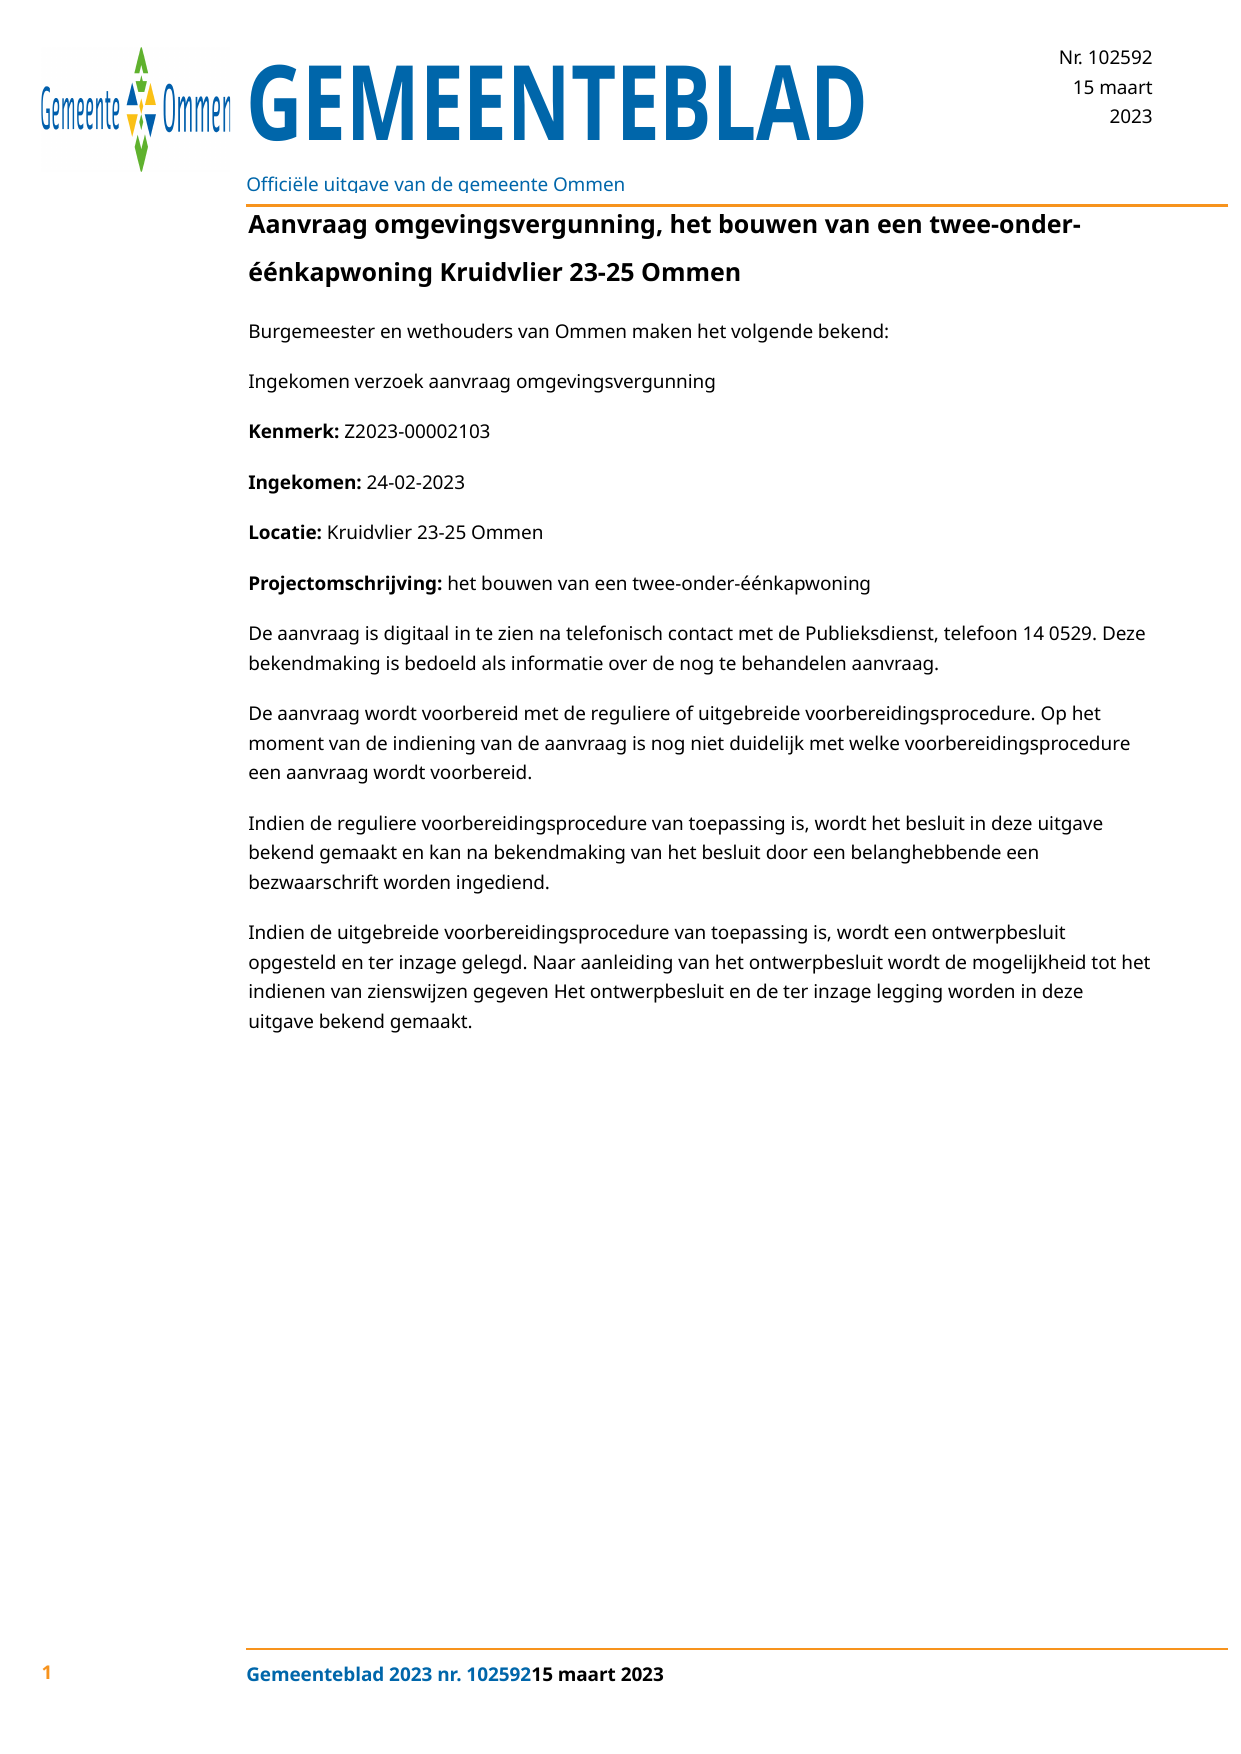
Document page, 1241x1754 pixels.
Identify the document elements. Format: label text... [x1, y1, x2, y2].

text Ingekomen verzoek aanvraag omgevingsvergunning [248, 368, 1152, 394]
text Projectomschrijving: het bouwen van een twee-onder-éénkapwoning [248, 570, 1152, 596]
text De aanvraag wordt voorbereid met de reguliere of uitgebreide voorbereidingsprocedure. Op het moment van de indiening van de aanvraag is nog niet duidelijk met welke voorbereidingsprocedure een aanvraag wordt voorbereid. [248, 700, 1152, 785]
text Burgemeester en wethouders van Ommen maken het volgende bekend: [248, 318, 1152, 344]
text Indien de reguliere voorbereidingsprocedure van toepassing is, wordt het besluit in deze uitgave bekend gemaakt en kan na bekendmaking van het besluit door een belanghebbende een bezwaarschrift worden ingediend. [248, 810, 1152, 895]
text Locatie: Kruidvlier 23-25 Ommen [248, 519, 1152, 545]
text Aanvraag omgevingsvergunning, het bouwen van een twee-onder-éénkapwoning Kruidvlier 23-25 Ommen [248, 207, 1152, 288]
picture [41, 47, 231, 172]
text Indien de uitgebreide voorbereidingsprocedure van toepassing is, wordt een ontwerpbesluit opgesteld en ter inzage gelegd. Naar aanleiding van het ontwerpbesluit wordt de mogelijkheid tot het indienen van zienswijzen gegeven Het ontwerpbesluit en de ter inzage legging worden in deze uitgave bekend gemaakt. [248, 919, 1152, 1034]
text Ingekomen: 24-02-2023 [248, 469, 1152, 495]
text Kenmerk: Z2023-00002103 [248, 419, 1152, 444]
text De aanvraag is digitaal in te zien na telefonisch contact met de Publieksdienst, telefoon 14 0529. Deze bekendmaking is bedoeld als informatie over de nog te behandelen aanvraag. [248, 620, 1152, 676]
